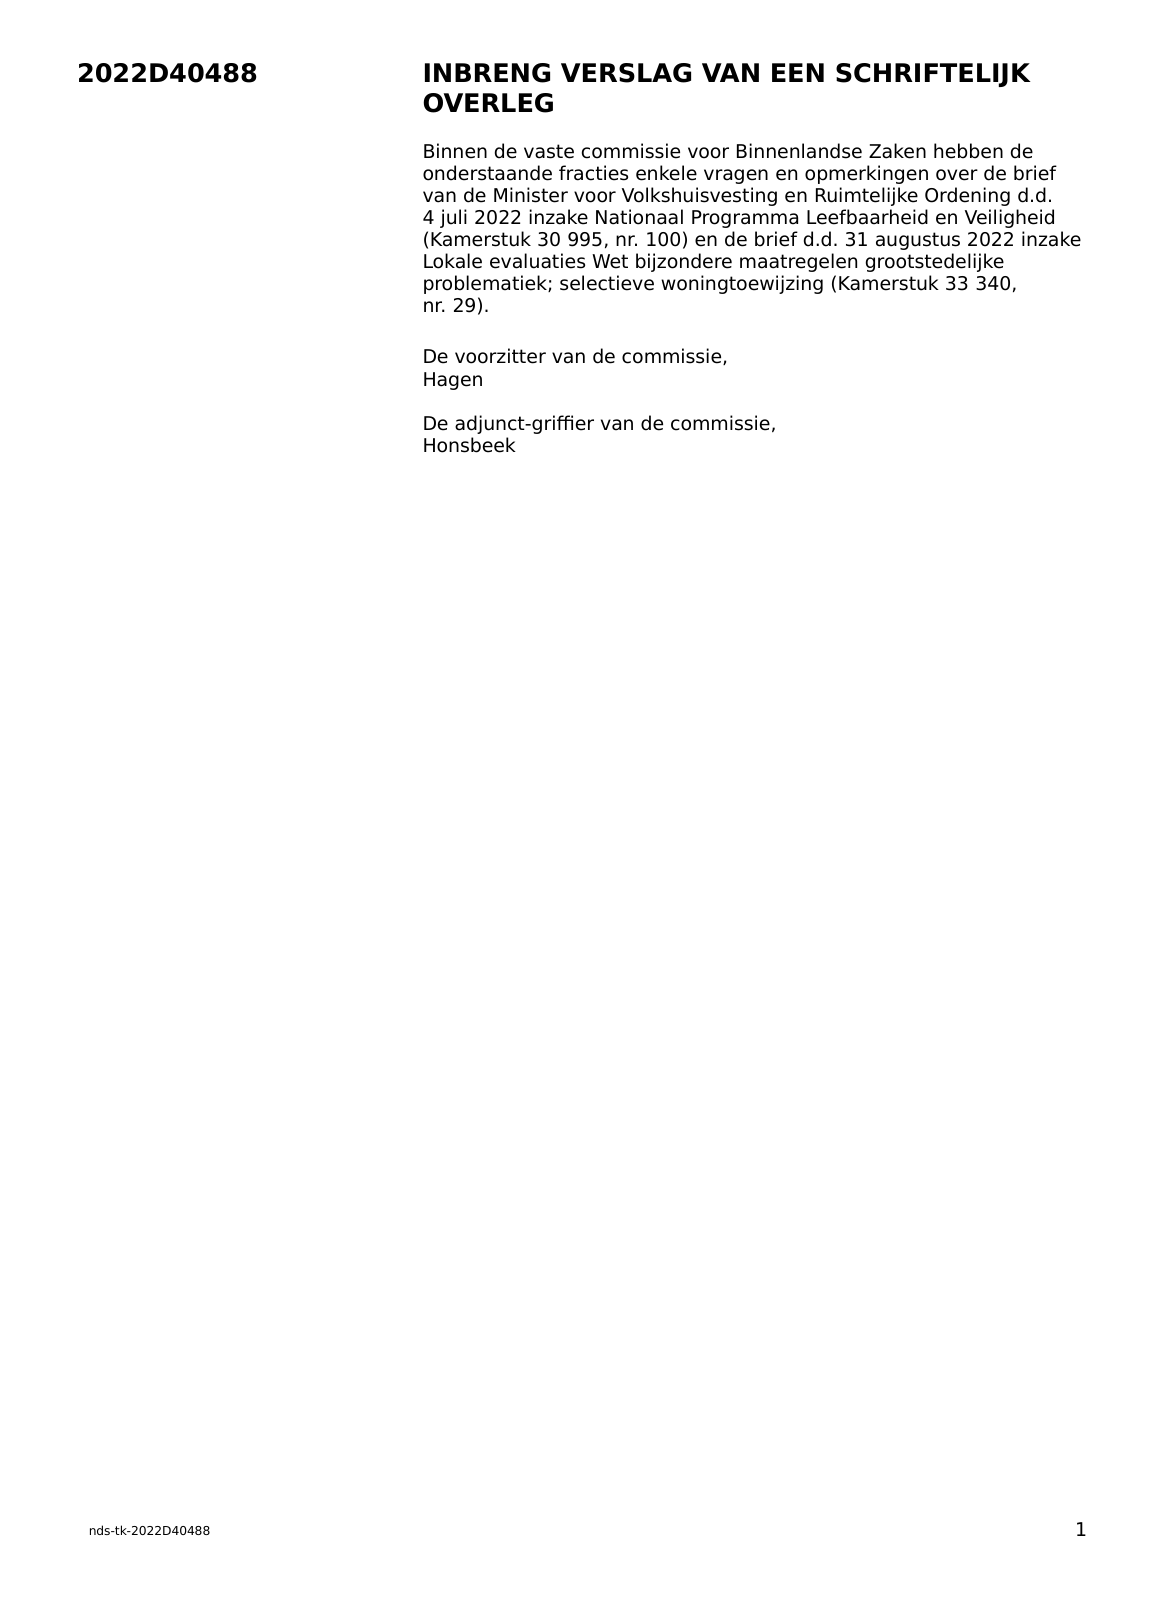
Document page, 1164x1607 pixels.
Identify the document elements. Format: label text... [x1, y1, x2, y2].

text Binnen de vaste commissie voor Binnenlandse Zaken hebben de onderstaande fracties enkele vragen en opmerkingen over de brief van de Minister voor Volkshuisvesting en Ruimtelijke Ordening d.d. 4 juli 2022 inzake Nationaal Programma Leefbaarheid en Veiligheid (Kamerstuk 30 995, nr. 100) en de brief d.d. 31 augustus 2022 inzake Lokale evaluaties Wet bijzondere maatregelen grootstedelijke problematiek; selectieve woningtoewijzing (Kamerstuk 33 340, nr. 29). [422, 141, 1087, 316]
text De voorzitter van de commissie, Hagen [422, 346, 1087, 390]
text 2022D40488 INBRENG VERSLAG VAN EEN SCHRIFTELIJK OVERLEG [77, 59, 1087, 118]
text nds-tk-2022D40488 [88, 1524, 323, 1538]
text De adjunct-griffier van de commissie, Honsbeek [422, 413, 1087, 457]
